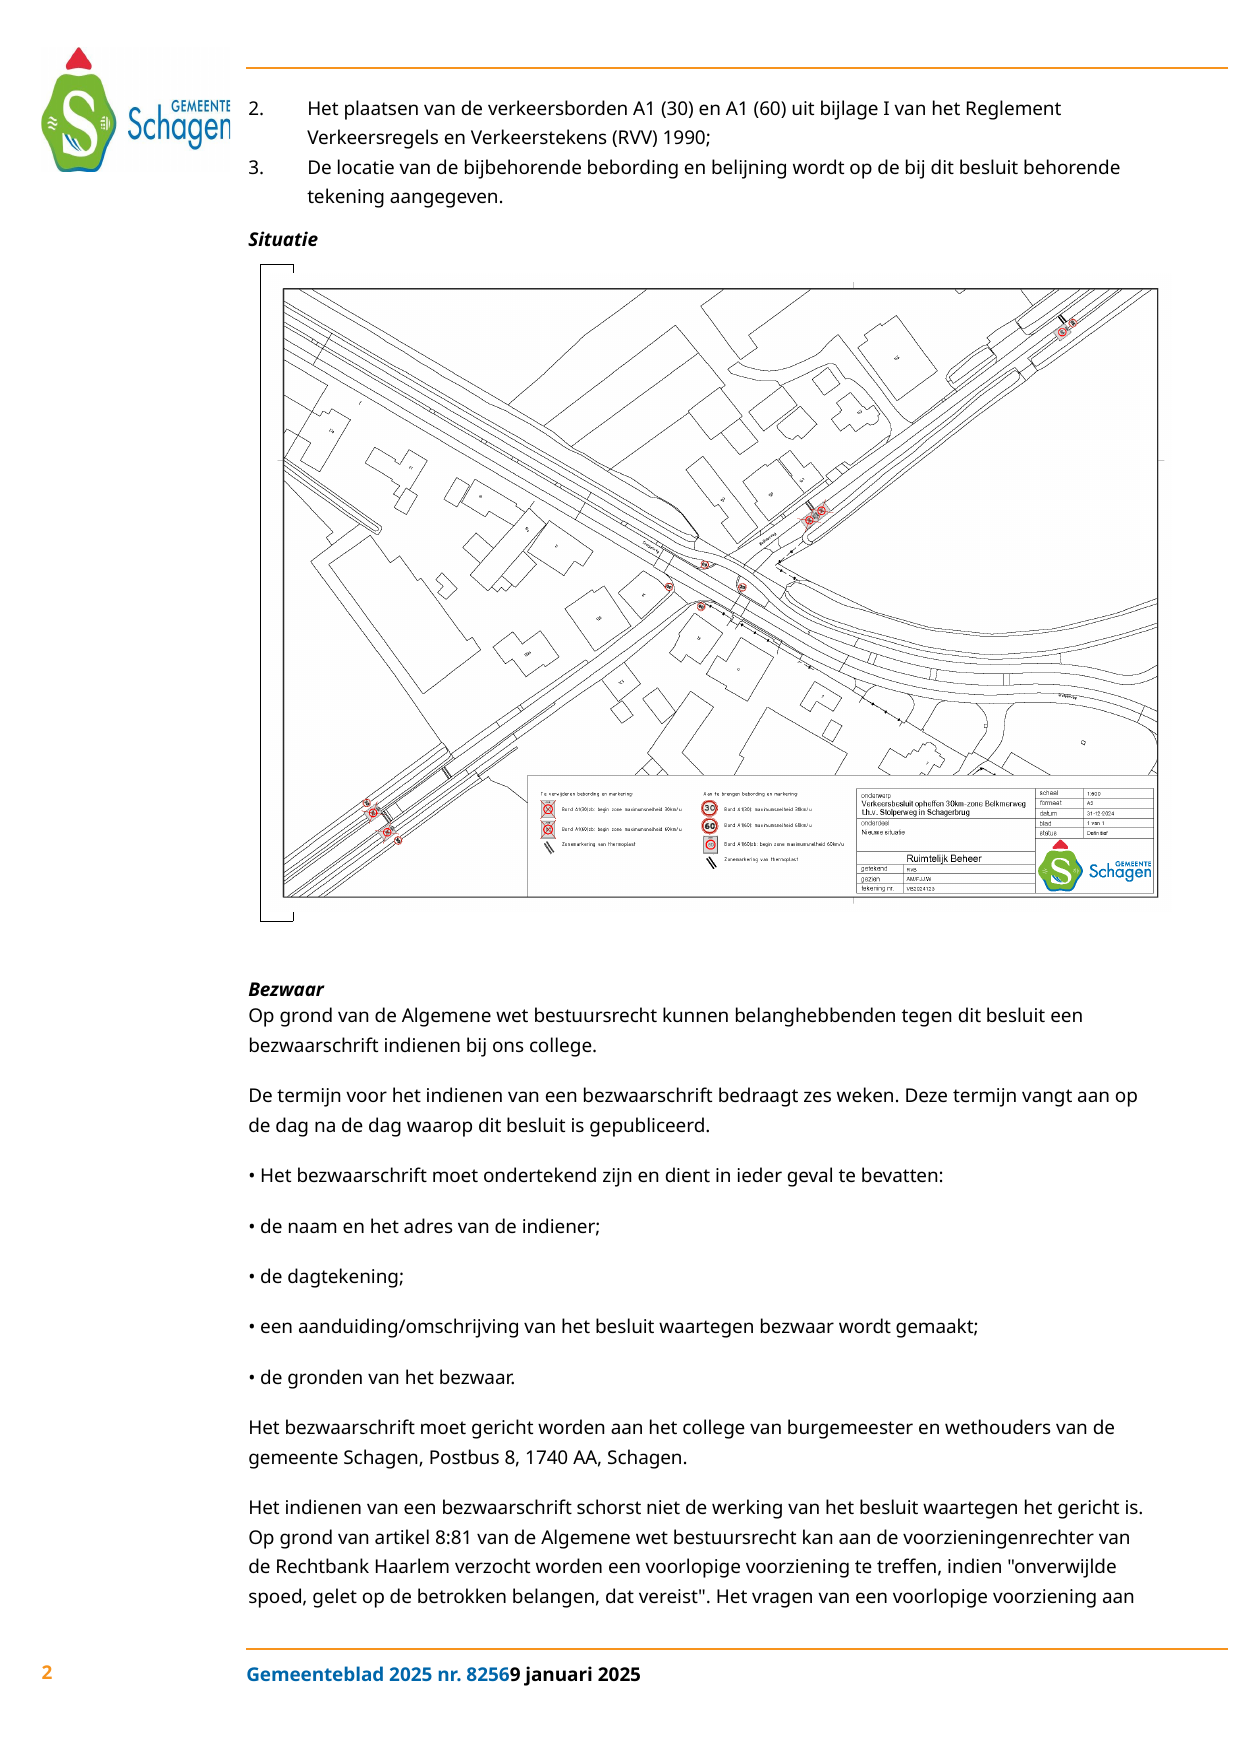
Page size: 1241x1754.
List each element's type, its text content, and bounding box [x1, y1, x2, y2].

text • de dagtekening; [248, 1263, 1152, 1289]
text • Het bezwaarschrift moet ondertekend zijn en dient in ieder geval te bevatten: [248, 1162, 1152, 1188]
list De locatie van de bijbehorende bebording en belijning wordt op de bij dit besluit behorende tekening aangegeven. [248, 154, 1152, 209]
text De termijn voor het indienen van een bezwaarschrift bedraagt zes weken. Deze termijn vangt aan op de dag na de dag waarop dit besluit is gepubliceerd. [248, 1082, 1152, 1138]
text Het bezwaarschrift moet gericht worden aan het college van burgemeester en wethouders van de gemeente Schagen, Postbus 8, 1740 AA, Schagen. [248, 1414, 1152, 1470]
text • de naam en het adres van de indiener; [248, 1213, 1152, 1238]
text Op grond van de Algemene wet bestuursrecht kunnen belanghebbenden tegen dit besluit een bezwaarschrift indienen bij ons college. [248, 1002, 1152, 1058]
text • de gronden van het bezwaar. [248, 1364, 1152, 1390]
text Bezwaar [248, 977, 1152, 1002]
picture [41, 47, 231, 172]
text Situatie [248, 227, 1152, 252]
text • een aanduiding/omschrijving van het besluit waartegen bezwaar wordt gemaakt; [248, 1314, 1152, 1339]
text Het indienen van een bezwaarschrift schorst niet de werking van het besluit waartegen het gericht is. Op grond van artikel 8:81 van de Algemene wet bestuursrecht kan aan de voorzieningenrechter van de Rechtbank Haarlem verzocht worden een voorlopige voorziening te treffen, indien "onverwijlde spoed, gelet op de betrokken belangen, dat vereist". Het vragen van een voorlopige voorziening aan [248, 1494, 1152, 1609]
list Het plaatsen van de verkeersborden A1 (30) en A1 (60) uit bijlage I van het Reglement Verkeersregels en Verkeerstekens (RVV) 1990; [248, 95, 1152, 150]
picture [268, 273, 1173, 912]
